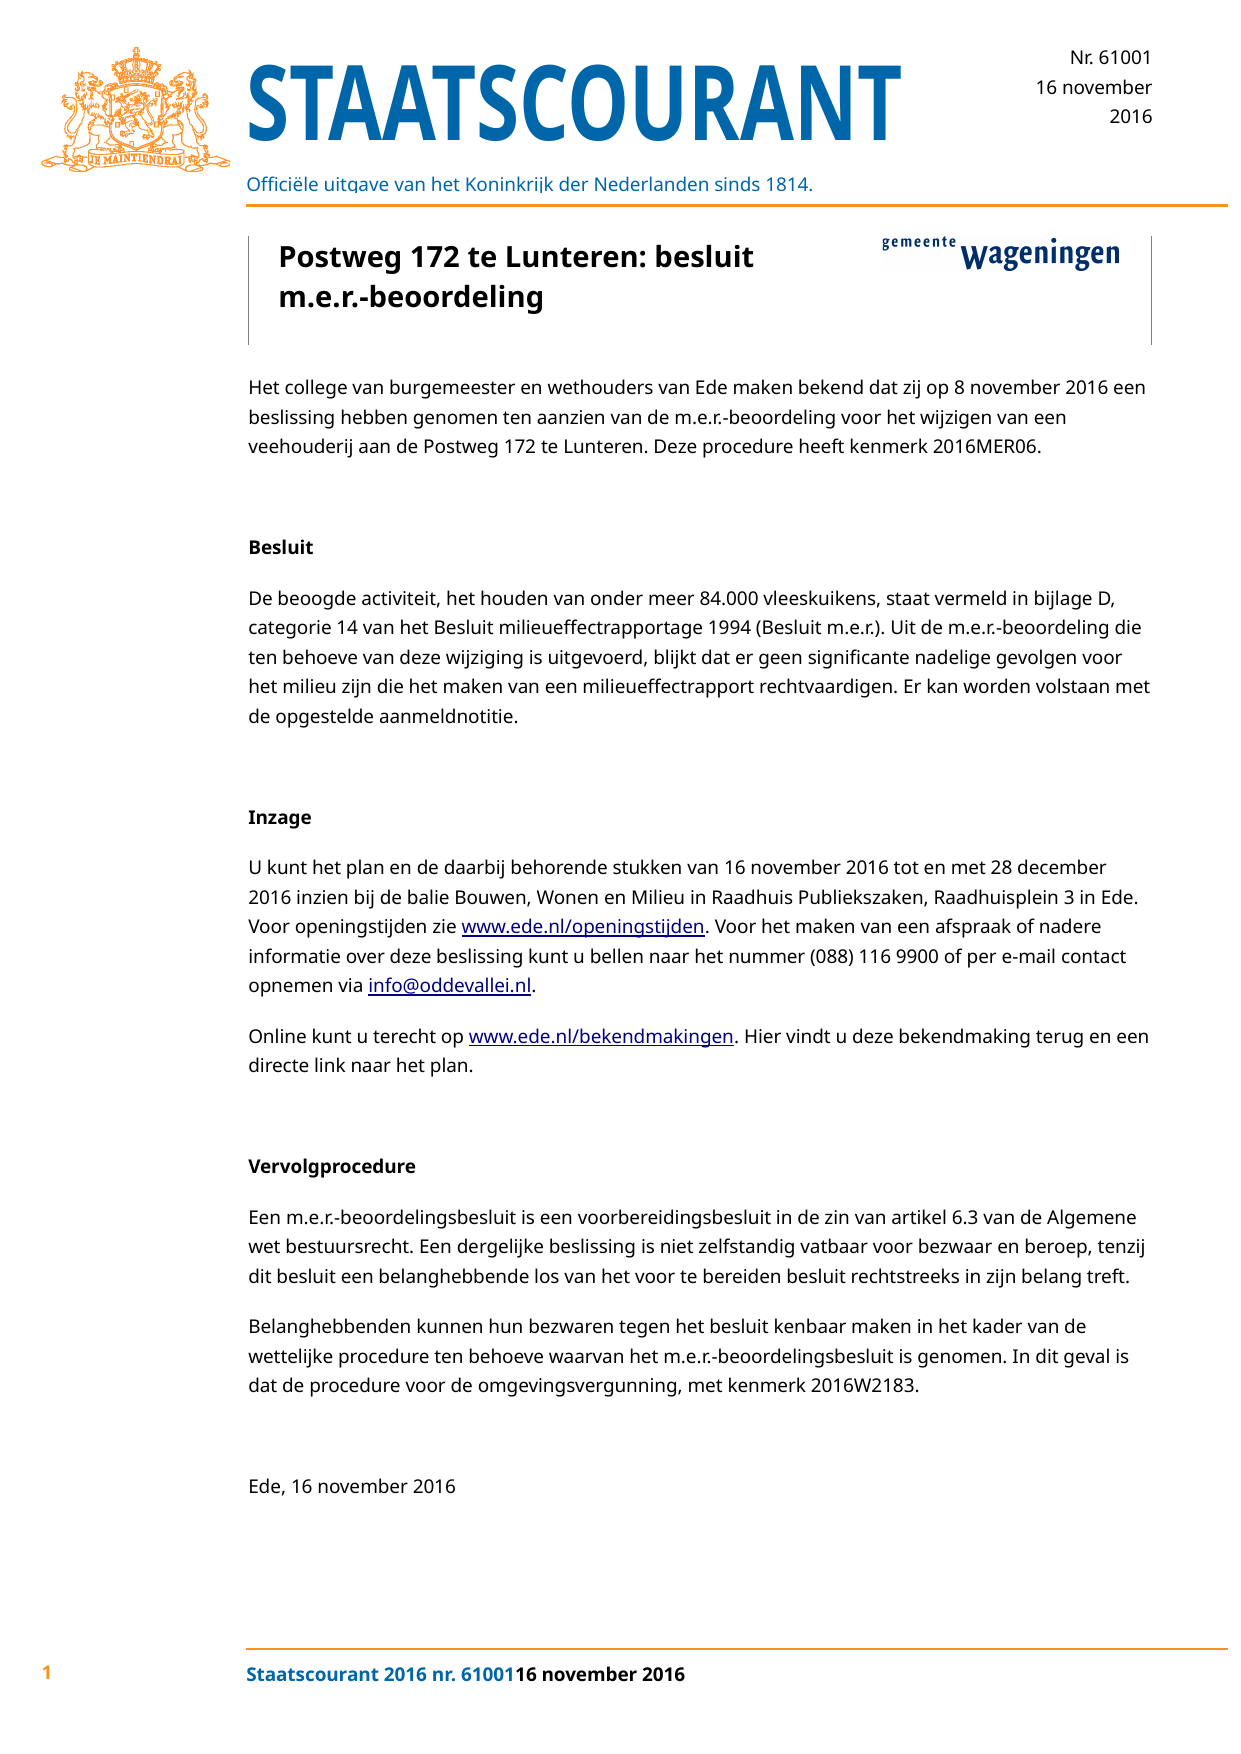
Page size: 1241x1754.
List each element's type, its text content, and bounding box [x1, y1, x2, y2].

picture [882, 236, 1119, 271]
text Inzage [248, 804, 1152, 829]
table_header [850, 236, 1151, 345]
text U kunt het plan en de daarbij behorende stukken van 16 november 2016 tot en met 28 december 2016 inzien bij de balie Bouwen, Wonen en Milieu in Raadhuis Publiekszaken, Raadhuisplein 3 in Ede. Voor openingstijden zie www.ede.nl/openingstijden. Voor het maken van een afspraak of nadere informatie over deze beslissing kunt u bellen naar het nummer (088) 116 9900 of per e-mail contact opnemen via info@oddevallei.nl. [248, 854, 1152, 998]
text Belanghebbenden kunnen hun bezwaren tegen het besluit kenbaar maken in het kader van de wettelijke procedure ten behoeve waarvan het m.e.r.-beoordelingsbesluit is genomen. In dit geval is dat de procedure voor de omgevingsvergunning, met kenmerk 2016W2183. [248, 1313, 1152, 1398]
text Ede, 16 november 2016 [248, 1473, 1152, 1499]
text Besluit [248, 534, 1152, 560]
text Vervolgprocedure [248, 1153, 1152, 1179]
table_header Postweg 172 te Lunteren: besluit m.e.r.-beoordeling [249, 236, 850, 345]
text Online kunt u terecht op www.ede.nl/bekendmakingen. Hier vindt u deze bekendmaking terug en een directe link naar het plan. [248, 1023, 1152, 1078]
text Een m.e.r.-beoordelingsbesluit is een voorbereidingsbesluit in de zin van artikel 6.3 van de Algemene wet bestuursrecht. Een dergelijke beslissing is niet zelfstandig vatbaar voor bezwaar en beroep, tenzij dit besluit een belanghebbende los van het voor te bereiden besluit rechtstreeks in zijn belang treft. [248, 1204, 1152, 1289]
picture [41, 47, 231, 172]
text De beoogde activiteit, het houden van onder meer 84.000 vleeskuikens, staat vermeld in bijlage D, categorie 14 van het Besluit milieueffectrapportage 1994 (Besluit m.e.r.). Uit de m.e.r.-beoordeling die ten behoeve van deze wijziging is uitgevoerd, blijkt dat er geen significante nadelige gevolgen voor het milieu zijn die het maken van een milieueffectrapport rechtvaardigen. Er kan worden volstaan met de opgestelde aanmeldnotitie. [248, 585, 1152, 729]
text Het college van burgemeester en wethouders van Ede maken bekend dat zij op 8 november 2016 een beslissing hebben genomen ten aanzien van de m.e.r.-beoordeling voor het wijzigen van een veehouderij aan de Postweg 172 te Lunteren. Deze procedure heeft kenmerk 2016MER06. [248, 374, 1152, 459]
